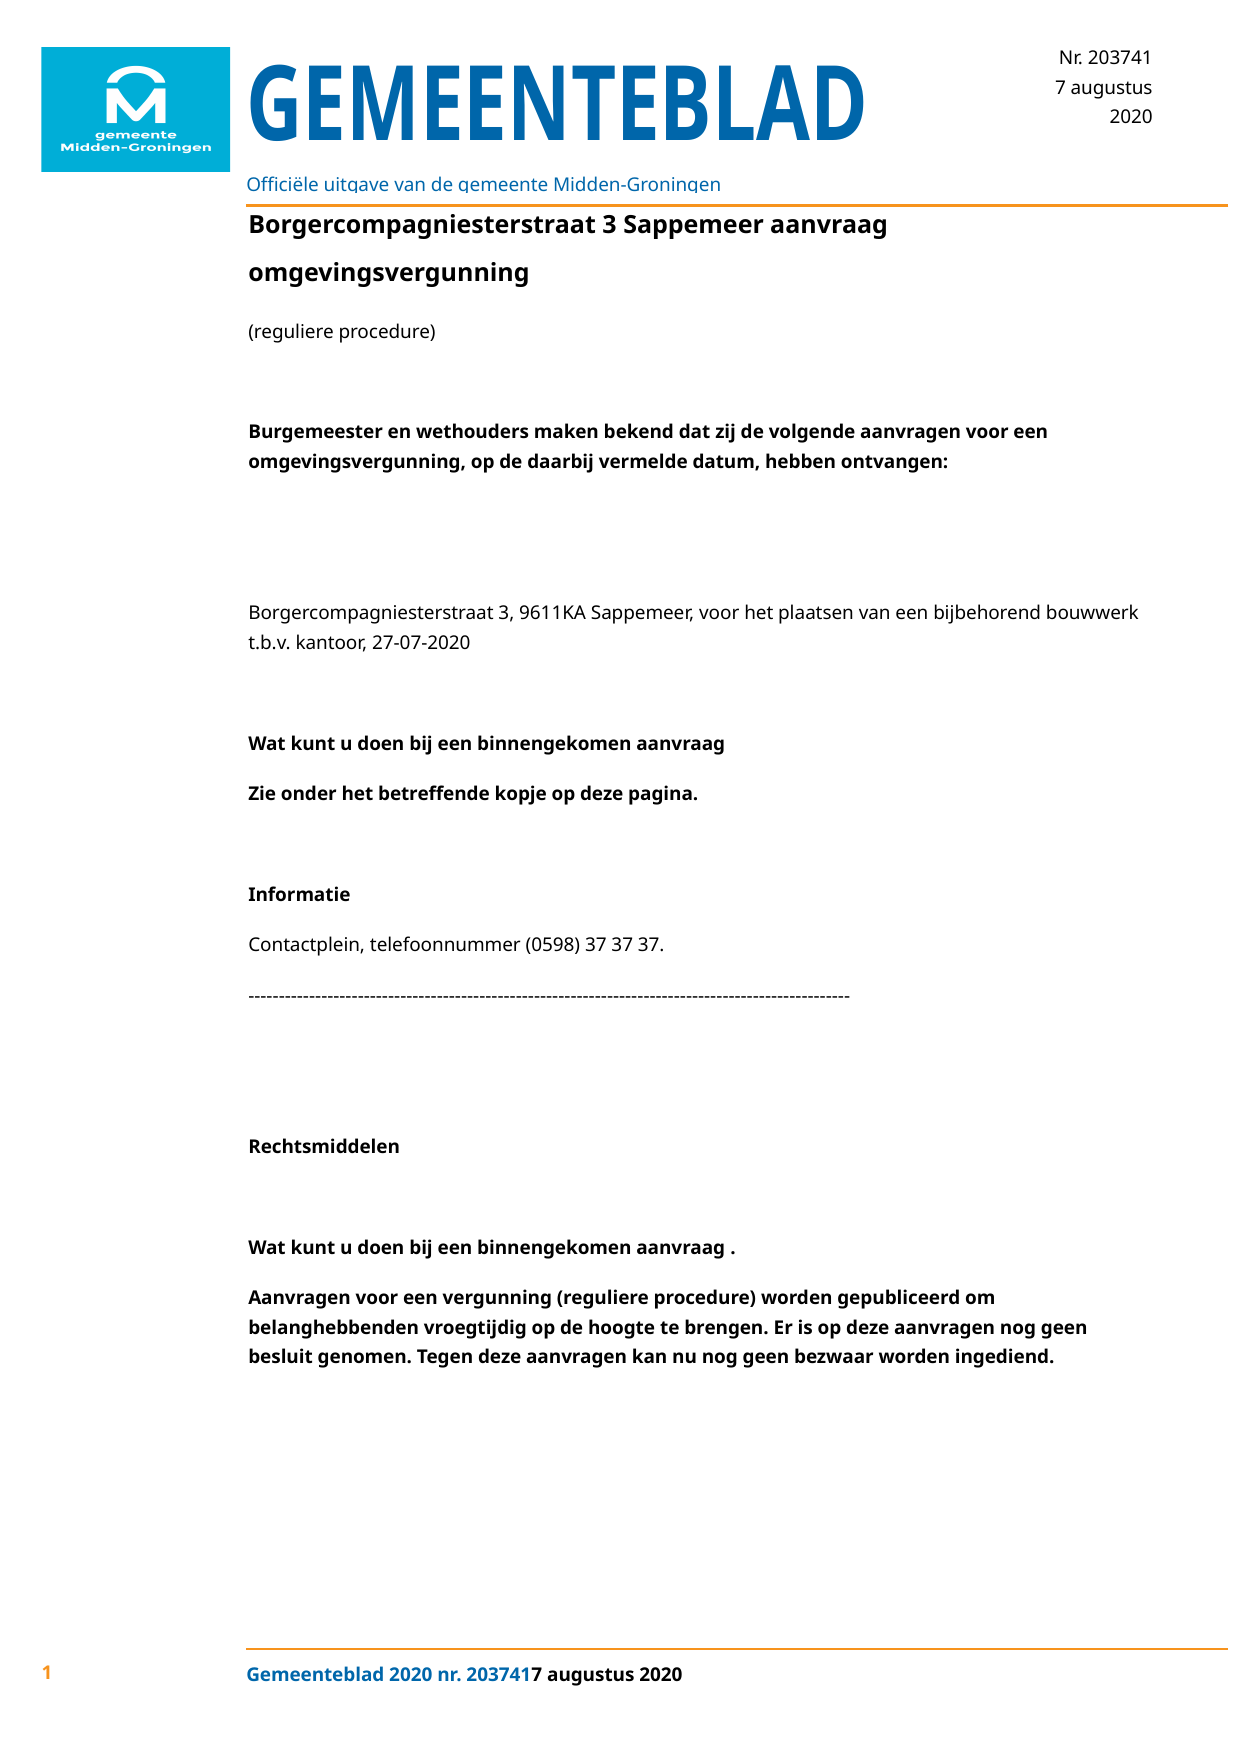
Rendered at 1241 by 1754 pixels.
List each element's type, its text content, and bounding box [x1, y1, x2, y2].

text Rechtsmiddelen [248, 1133, 1152, 1159]
text Aanvragen voor een vergunning (reguliere procedure) worden gepubliceerd om belanghebbenden vroegtijdig op de hoogte te brengen. Er is op deze aanvragen nog geen besluit genomen. Tegen deze aanvragen kan nu nog geen bezwaar worden ingediend. [248, 1284, 1152, 1369]
text Informatie [248, 881, 1152, 907]
text Borgercompagniesterstraat 3 Sappemeer aanvraag omgevingsvergunning [248, 207, 1152, 288]
text Contactplein, telefoonnummer (0598) 37 37 37. [248, 932, 1152, 957]
text Zie onder het betreffende kopje op deze pagina. [248, 780, 1152, 806]
text Wat kunt u doen bij een binnengekomen aanvraag [248, 730, 1152, 756]
text Burgemeester en wethouders maken bekend dat zij de volgende aanvragen voor een omgevingsvergunning, op de daarbij vermelde datum, hebben ontvangen: [248, 419, 1152, 474]
picture [108, 66, 164, 82]
text --------------------------------------------------------------------------------------------------- [248, 982, 1152, 1008]
text Wat kunt u doen bij een binnengekomen aanvraag . [248, 1234, 1152, 1260]
picture [107, 89, 165, 122]
picture [184, 146, 190, 153]
text (reguliere procedure) [248, 318, 1152, 344]
text Borgercompagniesterstraat 3, 9611KA Sappemeer, voor het plaatsen van een bijbehorend bouwwerk t.b.v. kantoor, 27-07-2020 [248, 599, 1152, 655]
